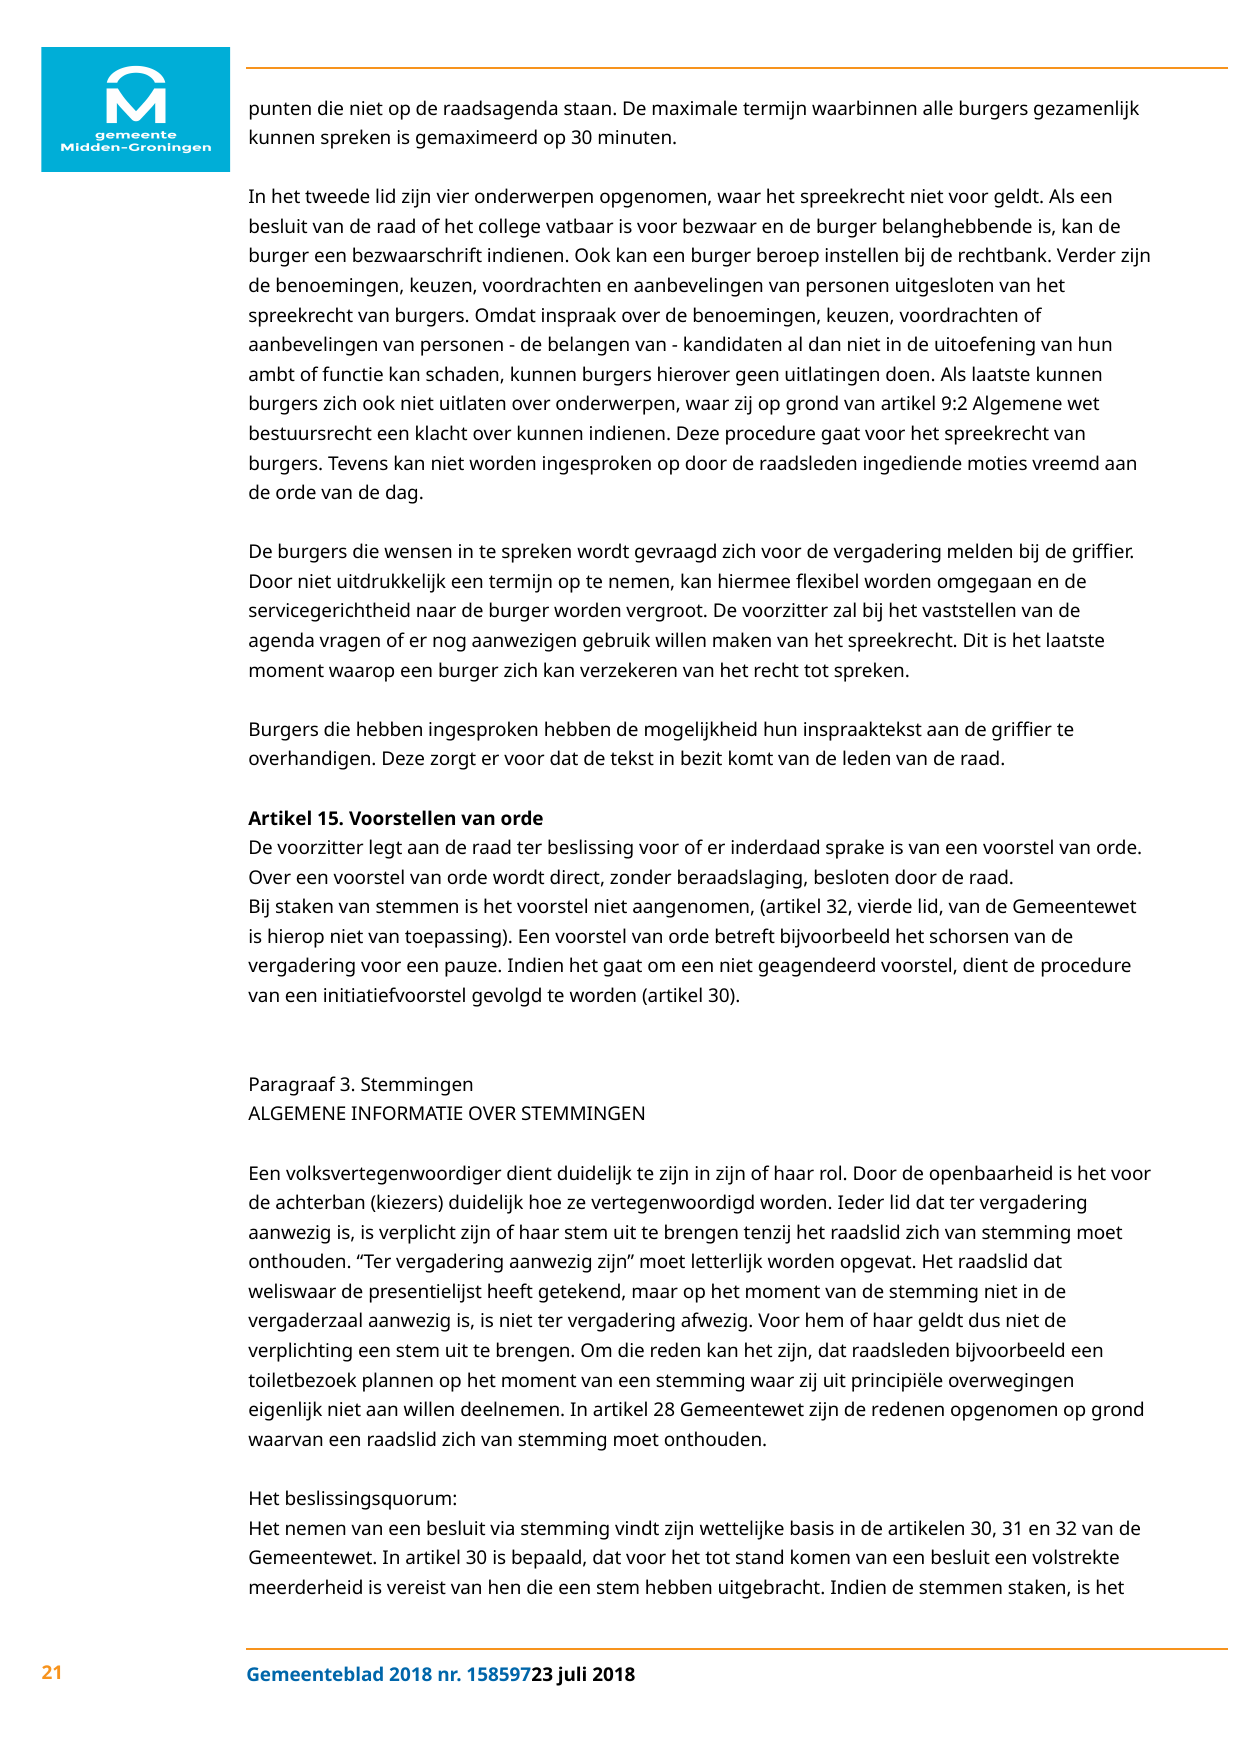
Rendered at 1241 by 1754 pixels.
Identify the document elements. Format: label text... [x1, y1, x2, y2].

picture [108, 66, 164, 82]
picture [184, 146, 190, 153]
text Bij staken van stemmen is het voorstel niet aangenomen, (artikel 32, vierde lid, van de Gemeentewet is hierop niet van toepassing). Een voorstel van orde betreft bijvoorbeeld het schorsen van de vergadering voor een pauze. Indien het gaat om een niet geagendeerd voorstel, dient de procedure van een initiatiefvoorstel gevolgd te worden (artikel 30). [248, 893, 1152, 1008]
text Artikel 15. Voorstellen van orde [248, 805, 1152, 831]
text De voorzitter legt aan de raad ter beslissing voor of er inderdaad sprake is van een voorstel van orde. Over een voorstel van orde wordt direct, zonder beraadslaging, besloten door de raad. [248, 834, 1152, 890]
text punten die niet op de raadsagenda staan. De maximale termijn waarbinnen alle burgers gezamenlijk kunnen spreken is gemaximeerd op 30 minuten. [248, 95, 1152, 150]
picture [107, 89, 165, 122]
text ALGEMENE INFORMATIE OVER STEMMINGEN [248, 1101, 1152, 1126]
text Een volksvertegenwoordiger dient duidelijk te zijn in zijn of haar rol. Door de openbaarheid is het voor de achterban (kiezers) duidelijk hoe ze vertegenwoordigd worden. Ieder lid dat ter vergadering aanwezig is, is verplicht zijn of haar stem uit te brengen tenzij het raadslid zich van stemming moet onthouden. “Ter vergadering aanwezig zijn” moet letterlijk worden opgevat. Het raadslid dat weliswaar de presentielijst heeft getekend, maar op het moment van de stemming niet in de vergaderzaal aanwezig is, is niet ter vergadering afwezig. Voor hem of haar geldt dus niet de verplichting een stem uit te brengen. Om die reden kan het zijn, dat raadsleden bijvoorbeeld een toiletbezoek plannen op het moment van een stemming waar zij uit principiële overwegingen eigenlijk niet aan willen deelnemen. In artikel 28 Gemeentewet zijn de redenen opgenomen op grond waarvan een raadslid zich van stemming moet onthouden. [248, 1160, 1152, 1452]
text Het nemen van een besluit via stemming vindt zijn wettelijke basis in de artikelen 30, 31 en 32 van de Gemeentewet. In artikel 30 is bepaald, dat voor het tot stand komen van een besluit een volstrekte meerderheid is vereist van hen die een stem hebben uitgebracht. Indien de stemmen staken, is het [248, 1515, 1152, 1600]
text Het beslissingsquorum: [248, 1485, 1152, 1511]
text Paragraaf 3. Stemmingen [248, 1071, 1152, 1097]
text Burgers die hebben ingesproken hebben de mogelijkheid hun inspraaktekst aan de griffier te overhandigen. Deze zorgt er voor dat de tekst in bezit komt van de leden van de raad. [248, 716, 1152, 771]
text In het tweede lid zijn vier onderwerpen opgenomen, waar het spreekrecht niet voor geldt. Als een besluit van de raad of het college vatbaar is voor bezwaar en de burger belanghebbende is, kan de burger een bezwaarschrift indienen. Ook kan een burger beroep instellen bij de rechtbank. Verder zijn de benoemingen, keuzen, voordrachten en aanbevelingen van personen uitgesloten van het spreekrecht van burgers. Omdat inspraak over de benoemingen, keuzen, voordrachten of aanbevelingen van personen - de belangen van - kandidaten al dan niet in de uitoefening van hun ambt of functie kan schaden, kunnen burgers hierover geen uitlatingen doen. Als laatste kunnen burgers zich ook niet uitlaten over onderwerpen, waar zij op grond van artikel 9:2 Algemene wet bestuursrecht een klacht over kunnen indienen. Deze procedure gaat voor het spreekrecht van burgers. Tevens kan niet worden ingesproken op door de raadsleden ingediende moties vreemd aan de orde van de dag. [248, 183, 1152, 505]
text De burgers die wensen in te spreken wordt gevraagd zich voor de vergadering melden bij de griffier. Door niet uitdrukkelijk een termijn op te nemen, kan hiermee flexibel worden omgegaan en de servicegerichtheid naar de burger worden vergroot. De voorzitter zal bij het vaststellen van de agenda vragen of er nog aanwezigen gebruik willen maken van het spreekrecht. Dit is het laatste moment waarop een burger zich kan verzekeren van het recht tot spreken. [248, 538, 1152, 683]
